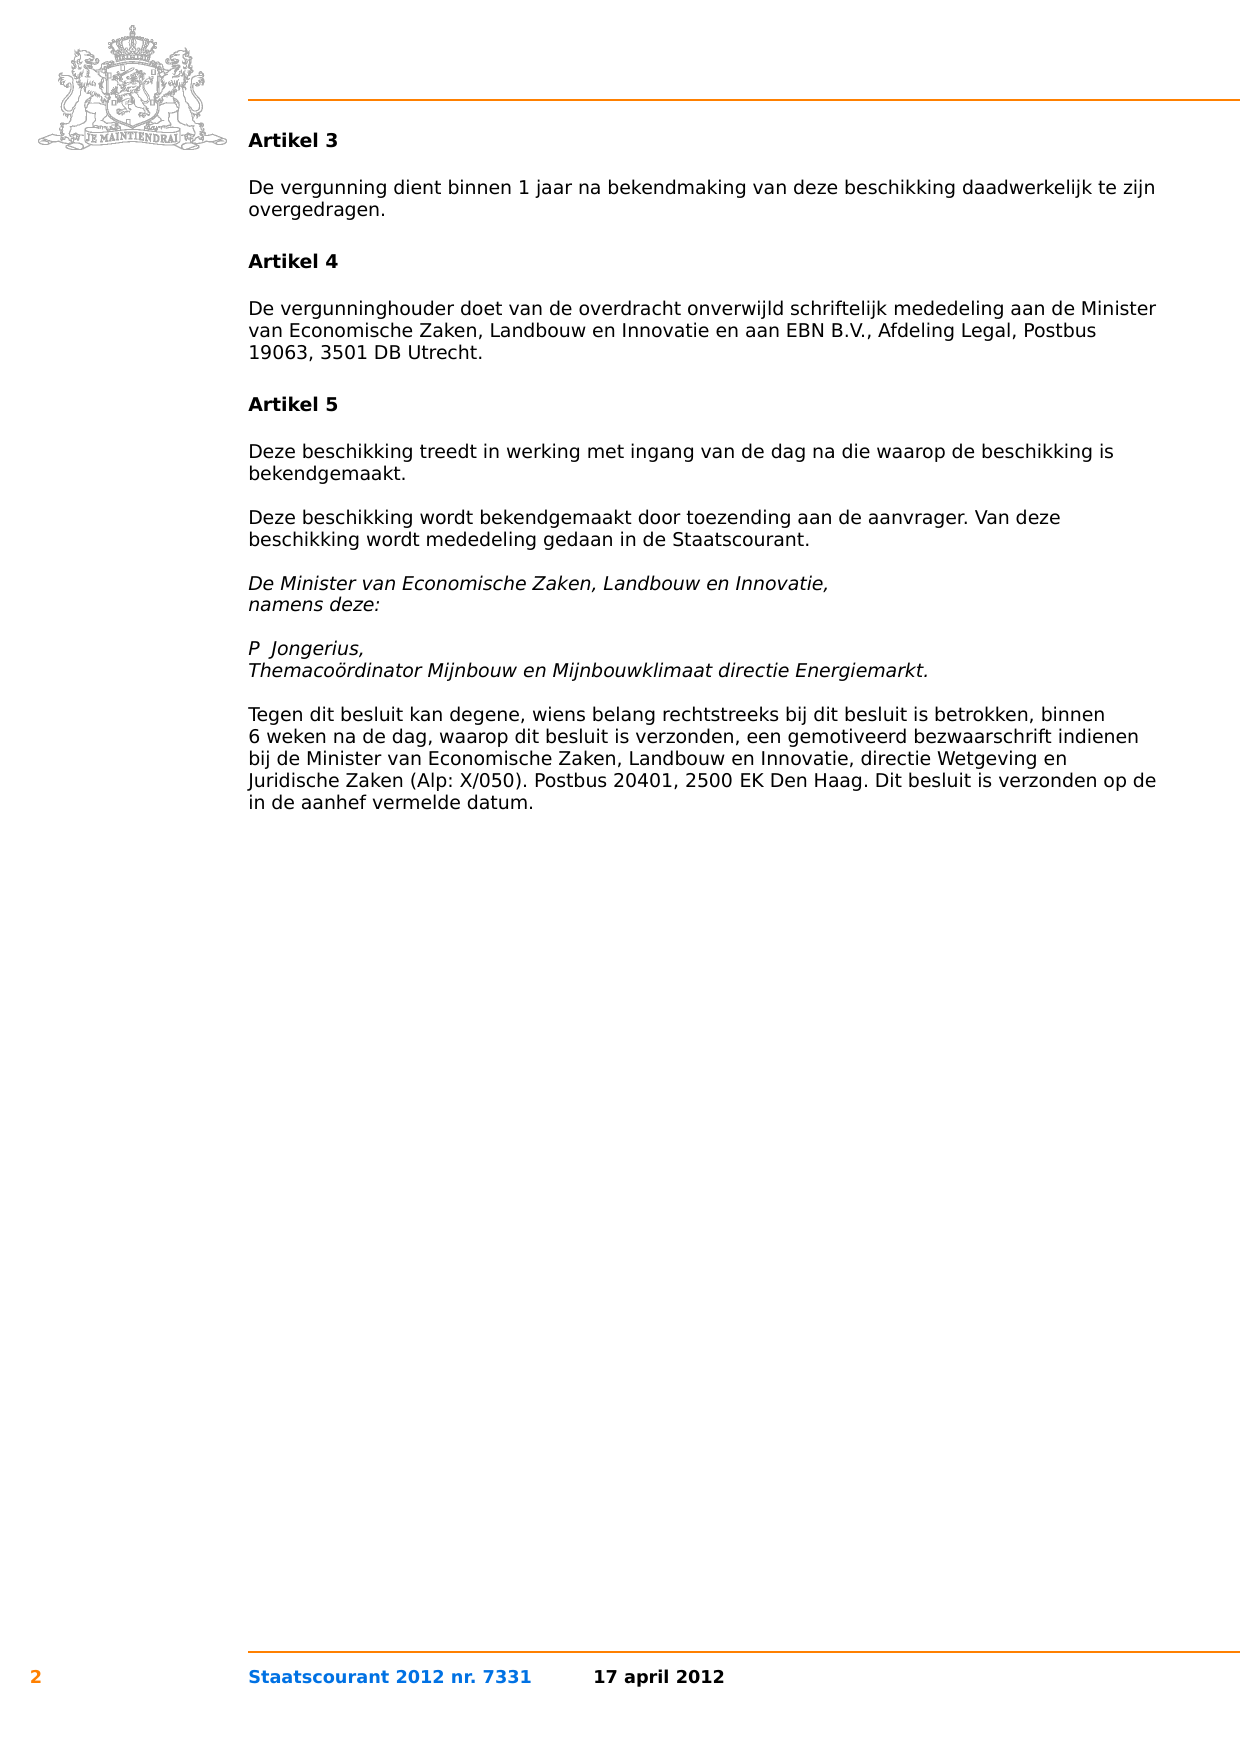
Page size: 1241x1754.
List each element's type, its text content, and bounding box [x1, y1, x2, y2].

subtitle Artikel 3 [248, 130, 1163, 152]
subtitle Artikel 4 [248, 251, 1163, 273]
text De vergunninghouder doet van de overdracht onverwijld schriftelijk mededeling aan de Minister van Economische Zaken, Landbouw en Innovatie en aan EBN B.V., Afdeling Legal, Postbus 19063, 3501 DB Utrecht. [248, 298, 1163, 364]
text Deze beschikking treedt in werking met ingang van de dag na die waarop de beschikking is bekendgemaakt. [248, 441, 1163, 485]
text De vergunning dient binnen 1 jaar na bekendmaking van deze beschikking daadwerkelijk te zijn overgedragen. [248, 177, 1163, 221]
text Deze beschikking wordt bekendgemaakt door toezending aan de aanvrager. Van deze beschikking wordt mededeling gedaan in de Staatscourant. [248, 507, 1163, 551]
text Tegen dit besluit kan degene, wiens belang rechtstreeks bij dit besluit is betrokken, binnen 6 weken na de dag, waarop dit besluit is verzonden, een gemotiveerd bezwaarschrift indienen bij de Minister van Economische Zaken, Landbouw en Innovatie, directie Wetgeving en Juridische Zaken (Alp: X/050). Postbus 20401, 2500 EK Den Haag. Dit besluit is verzonden op de in de aanhef vermelde datum. [248, 704, 1163, 814]
text De Minister van Economische Zaken, Landbouw en Innovatie, namens deze: P Jongerius, Themacoördinator Mijnbouw en Mijnbouwklimaat directie Energiemarkt. [248, 572, 1163, 682]
subtitle Artikel 5 [248, 394, 1163, 416]
picture [38, 25, 227, 150]
